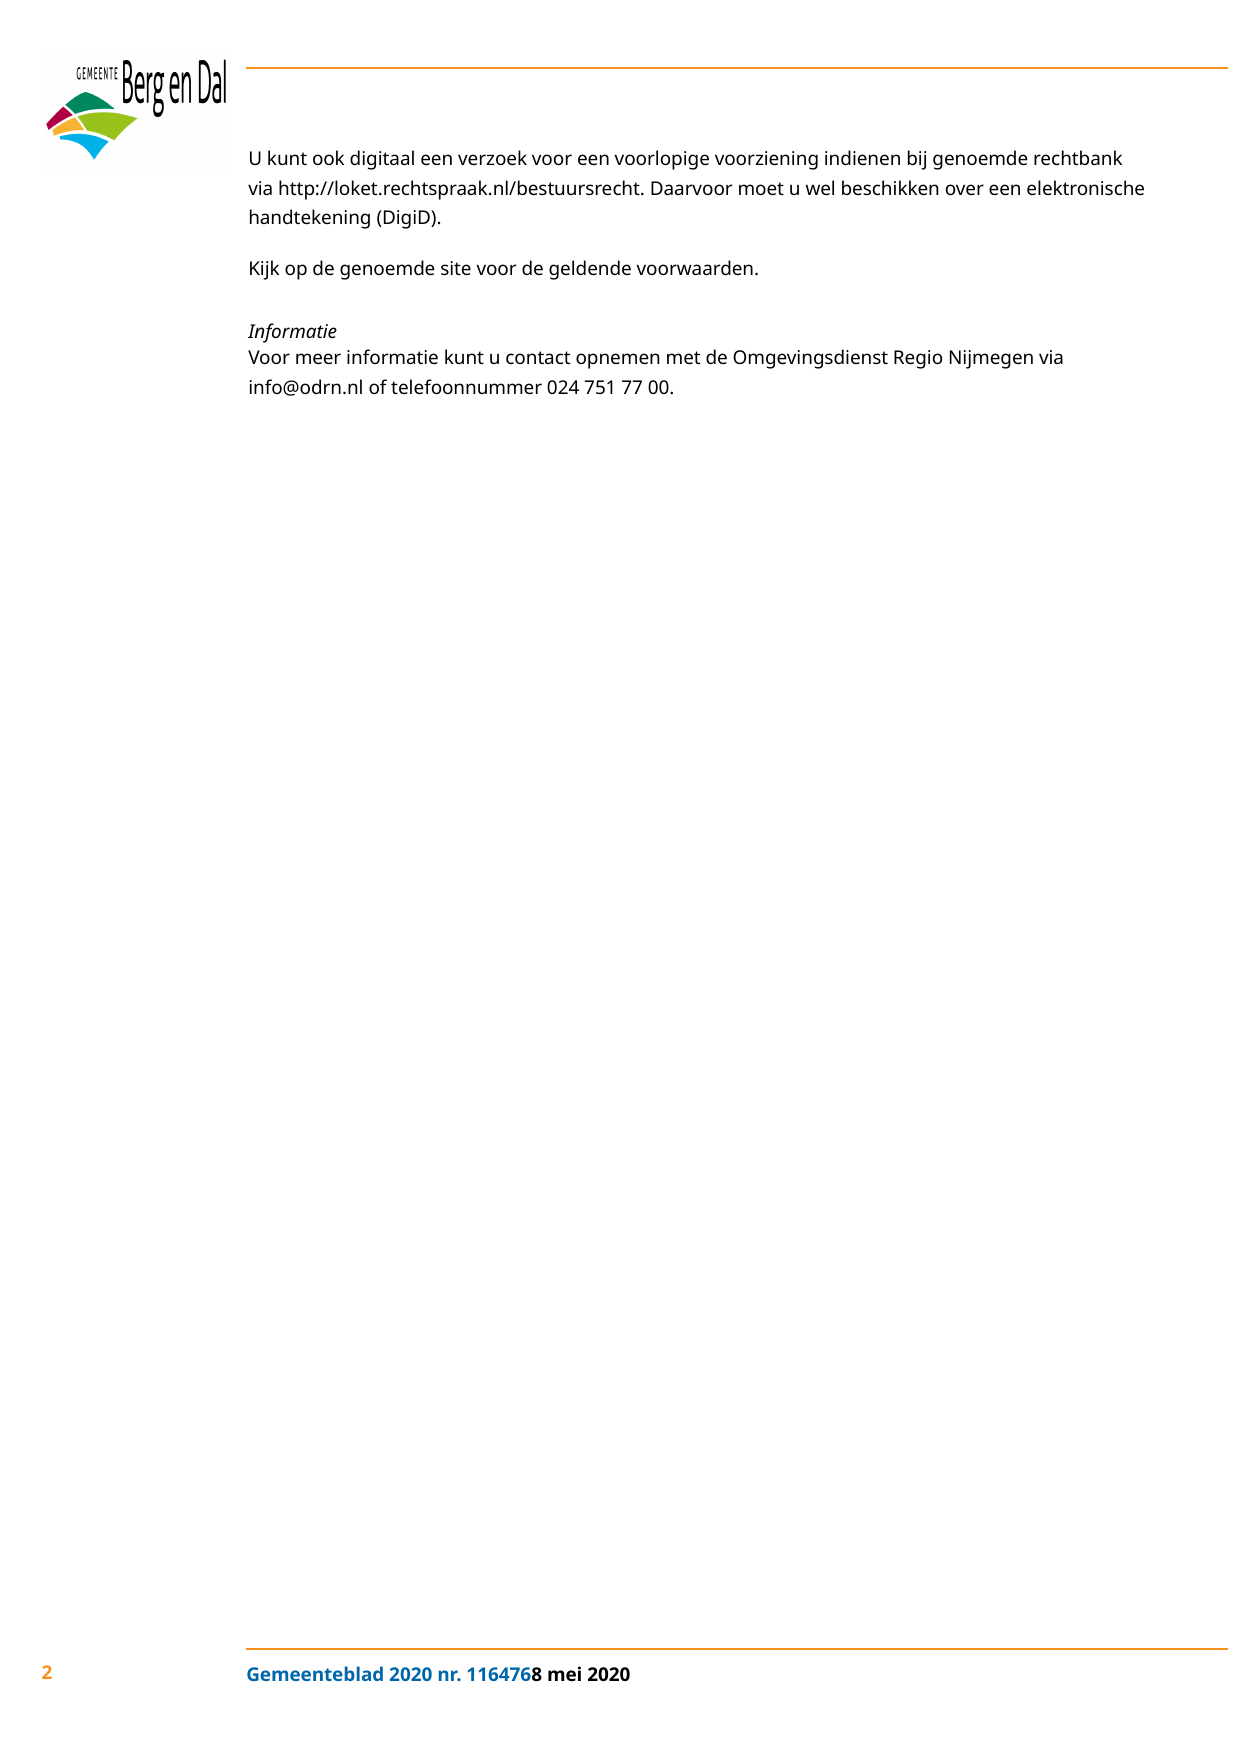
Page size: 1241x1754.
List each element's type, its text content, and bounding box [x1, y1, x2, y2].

text Voor meer informatie kunt u contact opnemen met de Omgevingsdienst Regio Nijmegen via info@odrn.nl of telefoonnummer 024 751 77 00. [248, 344, 1152, 400]
text Informatie [248, 319, 1152, 344]
picture [41, 47, 231, 172]
text U kunt ook digitaal een verzoek voor een voorlopige voorziening indienen bij genoemde rechtbank via http://loket.rechtspraak.nl/bestuursrecht. Daarvoor moet u wel beschikken over een elektronische handtekening (DigiD). [248, 145, 1152, 230]
text Kijk op de genoemde site voor de geldende voorwaarden. [248, 255, 1152, 281]
